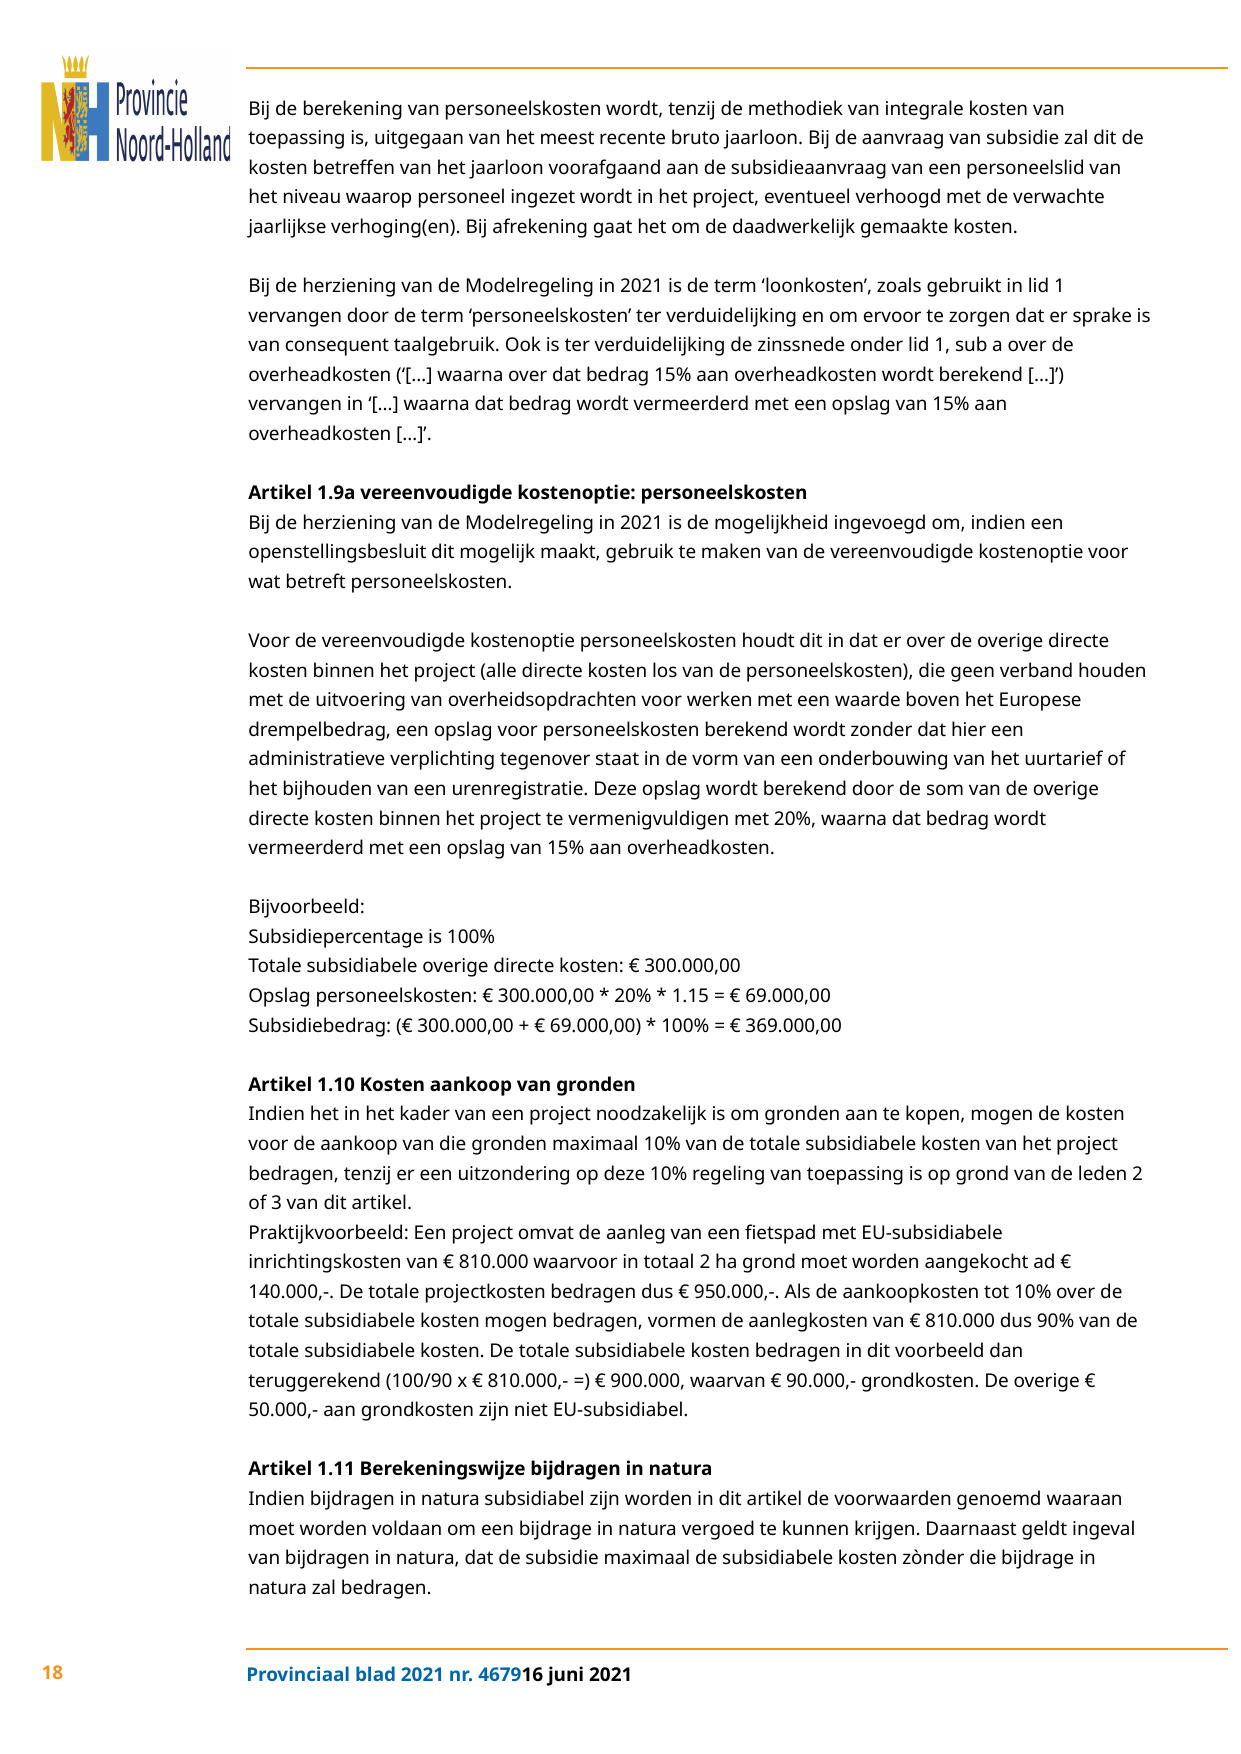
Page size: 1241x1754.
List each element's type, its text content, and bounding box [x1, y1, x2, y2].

text Indien bijdragen in natura subsidiabel zijn worden in dit artikel de voorwaarden genoemd waaraan moet worden voldaan om een bijdrage in natura vergoed te kunnen krijgen. Daarnaast geldt ingeval van bijdragen in natura, dat de subsidie maximaal de subsidiabele kosten zònder die bijdrage in natura zal bedragen. [248, 1485, 1152, 1600]
text Artikel 1.9a vereenvoudigde kostenoptie: personeelskosten [248, 479, 1152, 505]
text Indien het in het kader van een project noodzakelijk is om gronden aan te kopen, mogen de kosten voor de aankoop van die gronden maximaal 10% van de totale subsidiabele kosten van het project bedragen, tenzij er een uitzondering op deze 10% regeling van toepassing is op grond van de leden 2 of 3 van dit artikel. [248, 1101, 1152, 1215]
text Artikel 1.10 Kosten aankoop van gronden [248, 1071, 1152, 1097]
text Bij de berekening van personeelskosten wordt, tenzij de methodiek van integrale kosten van toepassing is, uitgegaan van het meest recente bruto jaarloon. Bij de aanvraag van subsidie zal dit de kosten betreffen van het jaarloon voorafgaand aan de subsidieaanvraag van een personeelslid van het niveau waarop personeel ingezet wordt in het project, eventueel verhoogd met de verwachte jaarlijkse verhoging(en). Bij afrekening gaat het om de daadwerkelijk gemaakte kosten. [248, 95, 1152, 239]
text Subsidiebedrag: (€ 300.000,00 + € 69.000,00) * 100% = € 369.000,00 [248, 1012, 1152, 1038]
text Totale subsidiabele overige directe kosten: € 300.000,00 [248, 953, 1152, 978]
text Subsidiepercentage is 100% [248, 923, 1152, 949]
text Artikel 1.11 Berekeningswijze bijdragen in natura [248, 1456, 1152, 1481]
text Voor de vereenvoudigde kostenoptie personeelskosten houdt dit in dat er over de overige directe kosten binnen het project (alle directe kosten los van de personeelskosten), die geen verband houden met de uitvoering van overheidsopdrachten voor werken met een waarde boven het Europese drempelbedrag, een opslag voor personeelskosten berekend wordt zonder dat hier een administratieve verplichting tegenover staat in de vorm van een onderbouwing van het uurtarief of het bijhouden van een urenregistratie. Deze opslag wordt berekend door de som van de overige directe kosten binnen het project te vermenigvuldigen met 20%, waarna dat bedrag wordt vermeerderd met een opslag van 15% aan overheadkosten. [248, 627, 1152, 860]
text Opslag personeelskosten: € 300.000,00 * 20% * 1.15 = € 69.000,00 [248, 982, 1152, 1008]
text Bijvoorbeeld: [248, 893, 1152, 919]
text Praktijkvoorbeeld: Een project omvat de aanleg van een fietspad met EU-subsidiabele inrichtingskosten van € 810.000 waarvoor in totaal 2 ha grond moet worden aangekocht ad € 140.000,-. De totale projectkosten bedragen dus € 950.000,-. Als de aankoopkosten tot 10% over de totale subsidiabele kosten mogen bedragen, vormen de aanlegkosten van € 810.000 dus 90% van de totale subsidiabele kosten. De totale subsidiabele kosten bedragen in dit voorbeeld dan teruggerekend (100/90 x € 810.000,- =) € 900.000, waarvan € 90.000,- grondkosten. De overige € 50.000,- aan grondkosten zijn niet EU-subsidiabel. [248, 1219, 1152, 1422]
picture [41, 47, 231, 172]
text Bij de herziening van de Modelregeling in 2021 is de term ‘loonkosten’, zoals gebruikt in lid 1 vervangen door de term ‘personeelskosten’ ter verduidelijking en om ervoor te zorgen dat er sprake is van consequent taalgebruik. Ook is ter verduidelijking de zinssnede onder lid 1, sub a over de overheadkosten (‘[…] waarna over dat bedrag 15% aan overheadkosten wordt berekend […]’) vervangen in ‘[…] waarna dat bedrag wordt vermeerderd met een opslag van 15% aan overheadkosten […]’. [248, 272, 1152, 446]
text Bij de herziening van de Modelregeling in 2021 is de mogelijkheid ingevoegd om, indien een openstellingsbesluit dit mogelijk maakt, gebruik te maken van de vereenvoudigde kostenoptie voor wat betreft personeelskosten. [248, 509, 1152, 594]
